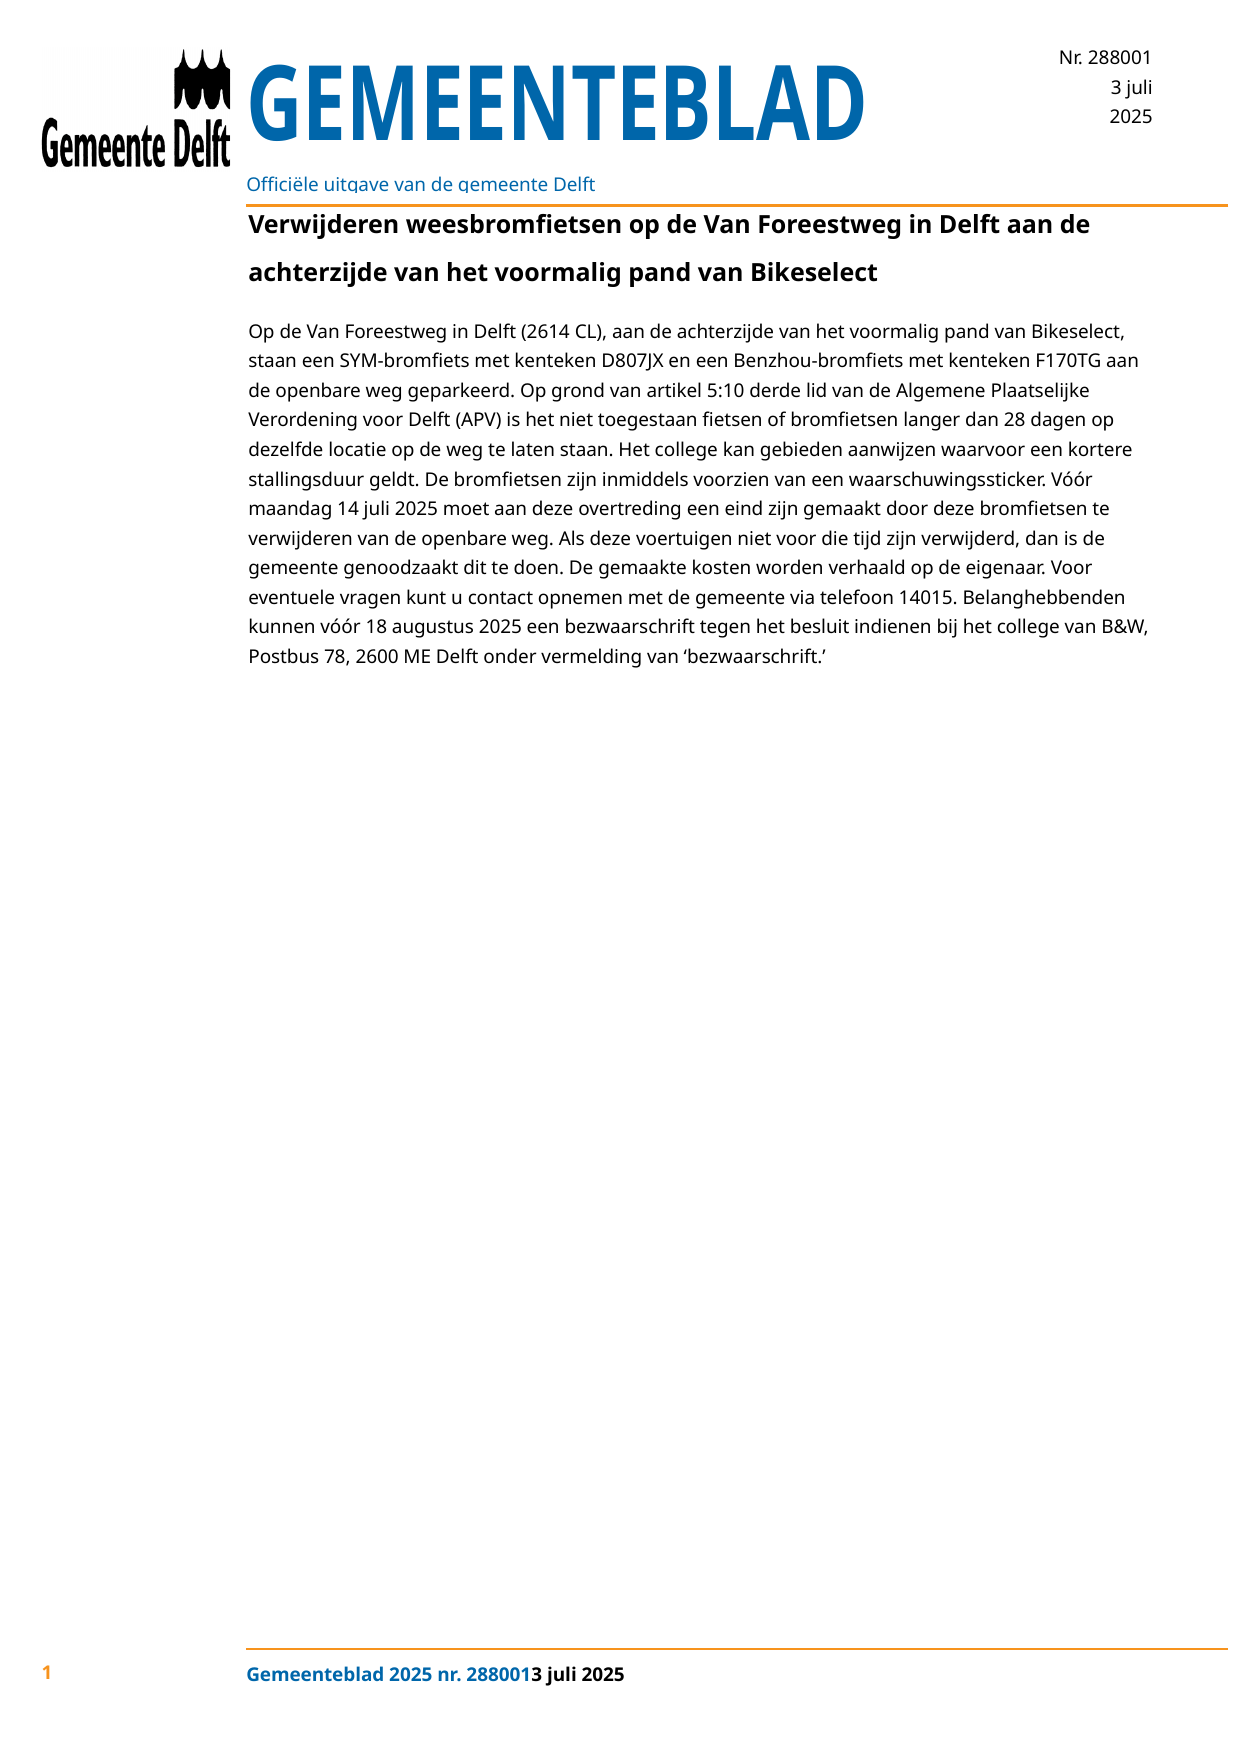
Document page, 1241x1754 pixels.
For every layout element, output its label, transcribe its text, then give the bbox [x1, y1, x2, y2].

picture [41, 47, 231, 172]
text Op de Van Foreestweg in Delft (2614 CL), aan de achterzijde van het voormalig pand van Bikeselect, staan een SYM-bromfiets met kenteken D807JX en een Benzhou-bromfiets met kenteken F170TG aan de openbare weg geparkeerd. Op grond van artikel 5:10 derde lid van de Algemene Plaatselijke Verordening voor Delft (APV) is het niet toegestaan fietsen of bromfietsen langer dan 28 dagen op dezelfde locatie op de weg te laten staan. Het college kan gebieden aanwijzen waarvoor een kortere stallingsduur geldt. De bromfietsen zijn inmiddels voorzien van een waarschuwingssticker. Vóór maandag 14 juli 2025 moet aan deze overtreding een eind zijn gemaakt door deze bromfietsen te verwijderen van de openbare weg. Als deze voertuigen niet voor die tijd zijn verwijderd, dan is de gemeente genoodzaakt dit te doen. De gemaakte kosten worden verhaald op de eigenaar. Voor eventuele vragen kunt u contact opnemen met de gemeente via telefoon 14015. Belanghebbenden kunnen vóór 18 augustus 2025 een bezwaarschrift tegen het besluit indienen bij het college van B&W, Postbus 78, 2600 ME Delft onder vermelding van ‘bezwaarschrift.’ [248, 318, 1152, 669]
text Verwijderen weesbromfietsen op de Van Foreestweg in Delft aan de achterzijde van het voormalig pand van Bikeselect [248, 207, 1152, 288]
